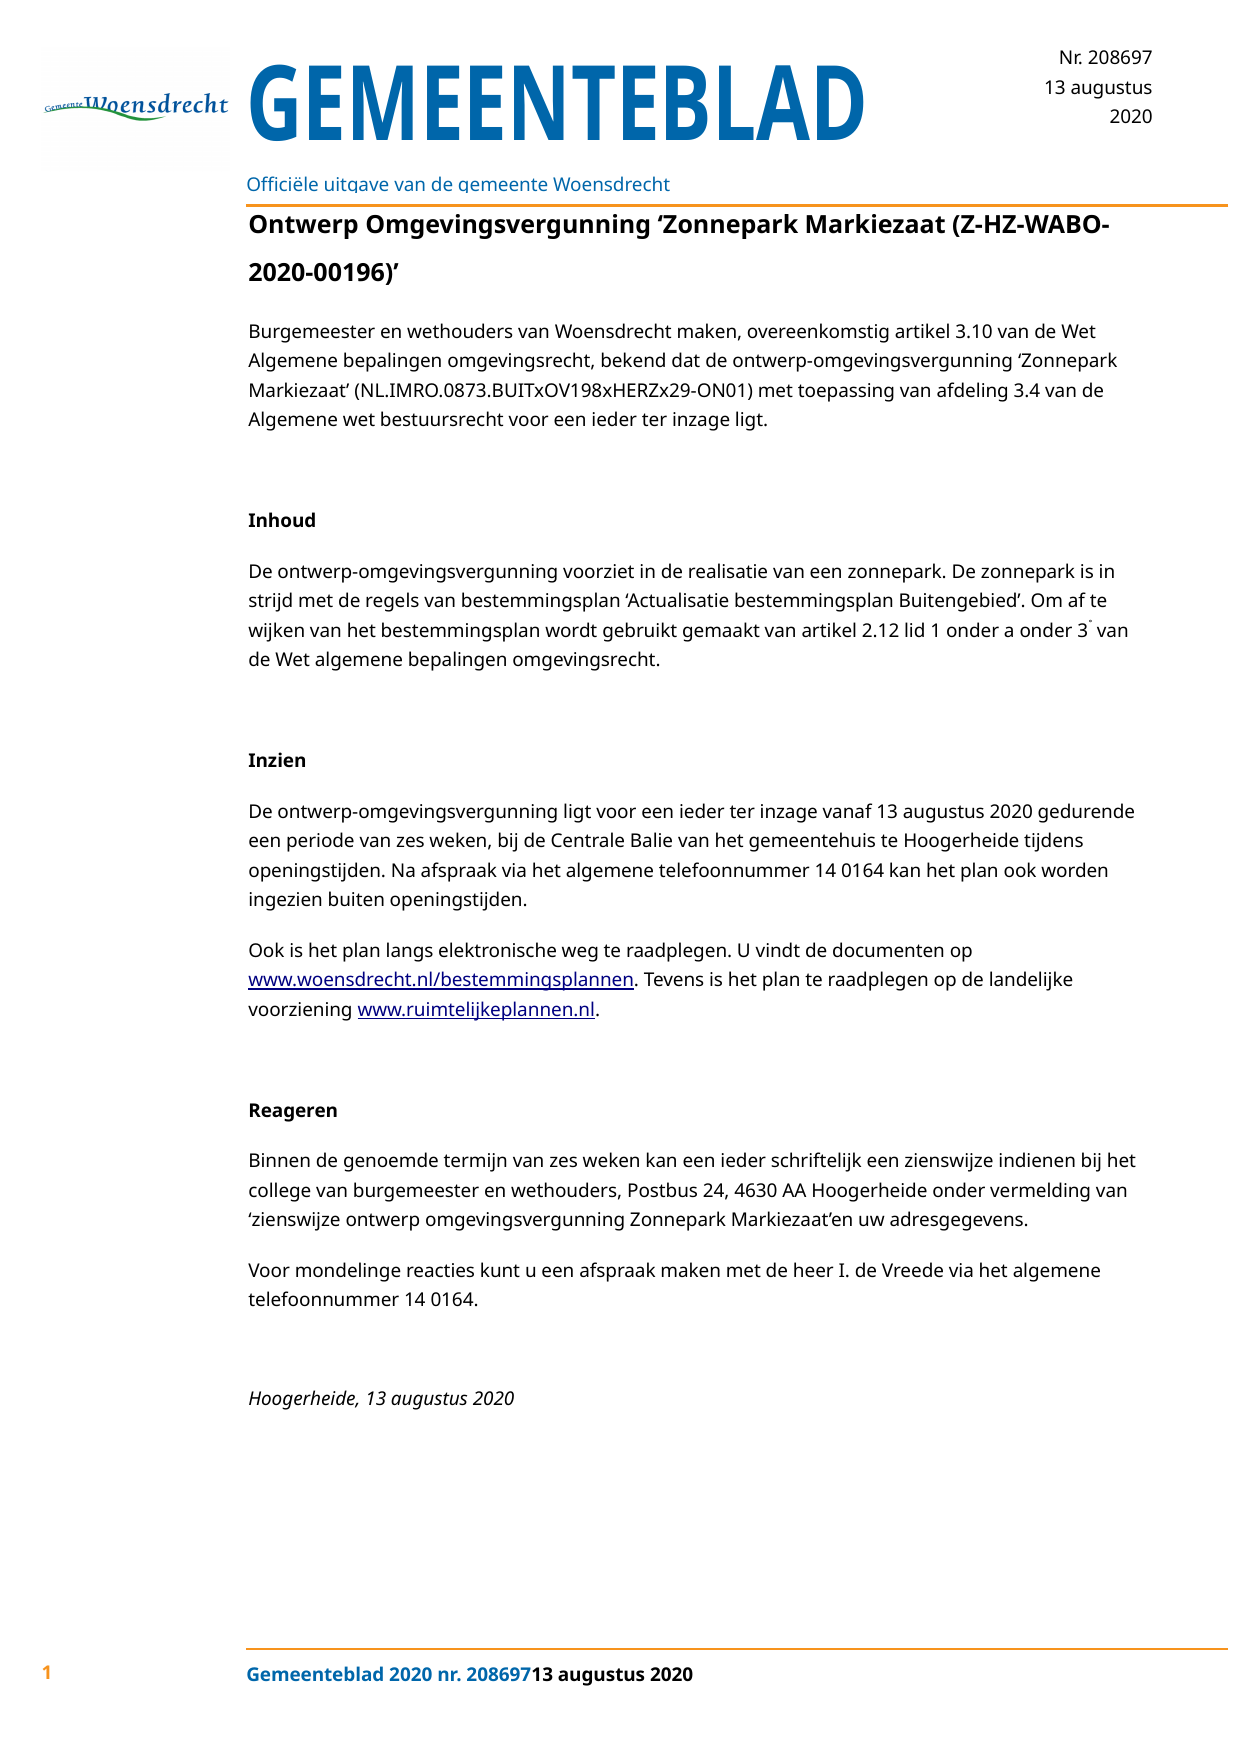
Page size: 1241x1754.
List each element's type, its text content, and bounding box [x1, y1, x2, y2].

text Ook is het plan langs elektronische weg te raadplegen. U vindt de documenten op www.woensdrecht.nl/bestemmingsplannen. Tevens is het plan te raadplegen op de landelijke voorziening www.ruimtelijkeplannen.nl. [248, 937, 1152, 1022]
text Hoogerheide, 13 augustus 2020 [248, 1385, 1152, 1411]
text Inzien [248, 747, 1152, 773]
text Ontwerp Omgevingsvergunning ‘Zonnepark Markiezaat (Z-HZ-WABO-2020-00196)’ [248, 207, 1152, 288]
text De ontwerp-omgevingsvergunning voorziet in de realisatie van een zonnepark. De zonnepark is in strijd met de regels van bestemmingsplan ‘Actualisatie bestemmingsplan Buitengebied’. Om af te wijken van het bestemmingsplan wordt gebruikt gemaakt van artikel 2.12 lid 1 onder a onder 3˚ van de Wet algemene bepalingen omgevingsrecht. [248, 558, 1152, 672]
text Voor mondelinge reacties kunt u een afspraak maken met de heer I. de Vreede via het algemene telefoonnummer 14 0164. [248, 1257, 1152, 1312]
text Reageren [248, 1097, 1152, 1123]
text Binnen de genoemde termijn van zes weken kan een ieder schriftelijk een zienswijze indienen bij het college van burgemeester en wethouders, Postbus 24, 4630 AA Hoogerheide onder vermelding van ‘zienswijze ontwerp omgevingsvergunning Zonnepark Markiezaat’en uw adresgegevens. [248, 1147, 1152, 1232]
picture [41, 47, 231, 172]
text De ontwerp-omgevingsvergunning ligt voor een ieder ter inzage vanaf 13 augustus 2020 gedurende een periode van zes weken, bij de Centrale Balie van het gemeentehuis te Hoogerheide tijdens openingstijden. Na afspraak via het algemene telefoonnummer 14 0164 kan het plan ook worden ingezien buiten openingstijden. [248, 798, 1152, 912]
text Burgemeester en wethouders van Woensdrecht maken, overeenkomstig artikel 3.10 van de Wet Algemene bepalingen omgevingsrecht, bekend dat de ontwerp-omgevingsvergunning ‘Zonnepark Markiezaat’ (NL.IMRO.0873.BUITxOV198xHERZx29-ON01) met toepassing van afdeling 3.4 van de Algemene wet bestuursrecht voor een ieder ter inzage ligt. [248, 318, 1152, 432]
text Inhoud [248, 507, 1152, 533]
